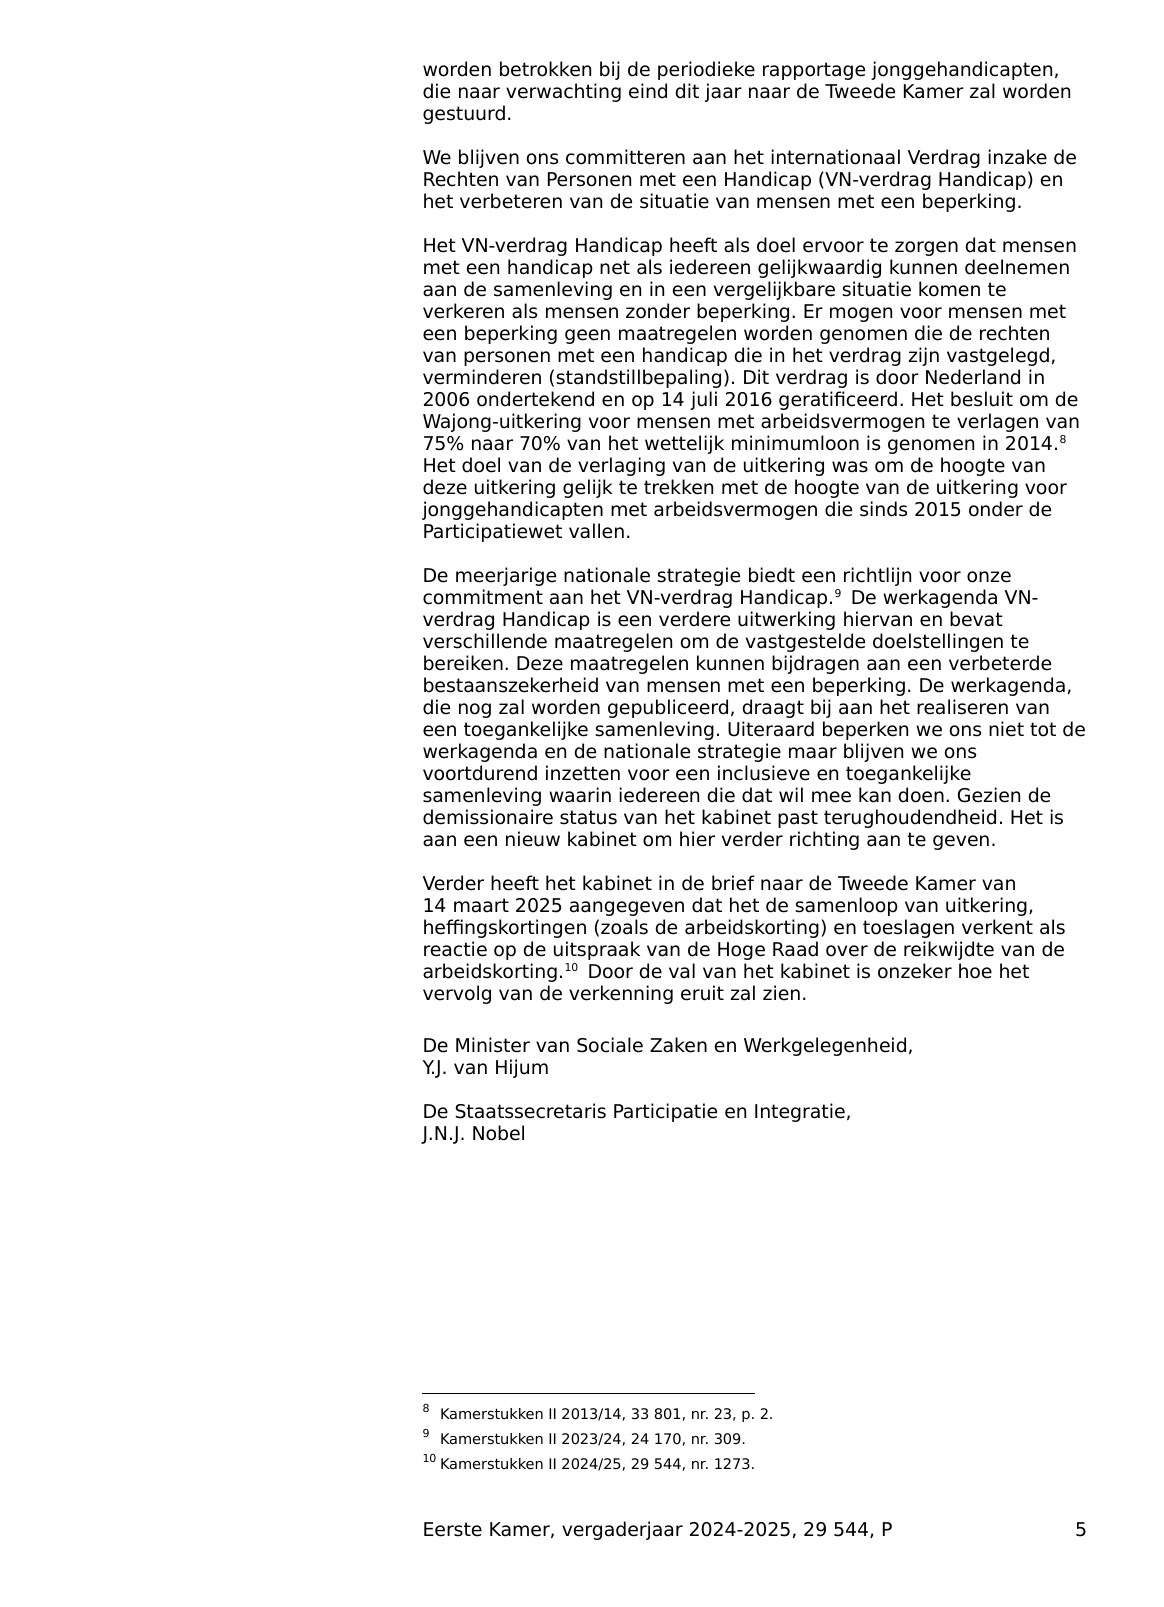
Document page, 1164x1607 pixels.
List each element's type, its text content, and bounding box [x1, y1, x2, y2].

text worden betrokken bij de periodieke rapportage jonggehandicapten, die naar verwachting eind dit jaar naar de Tweede Kamer zal worden gestuurd. [422, 59, 1087, 125]
text Verder heeft het kabinet in de brief naar de Tweede Kamer van 14 maart 2025 aangegeven dat het de samenloop van uitkering, heffingskortingen (zoals de arbeidskorting) en toeslagen verkent als reactie op de uitspraak van de Hoge Raad over de reikwijdte van de arbeidskorting. Door de val van het kabinet is onzeker hoe het vervolg van de verkenning eruit zal zien. [422, 873, 1087, 1005]
text De Minister van Sociale Zaken en Werkgelegenheid, Y.J. van Hijum [422, 1035, 1087, 1079]
text Het VN-verdrag Handicap heeft als doel ervoor te zorgen dat mensen met een handicap net als iedereen gelijkwaardig kunnen deelnemen aan de samenleving en in een vergelijkbare situatie komen te verkeren als mensen zonder beperking. Er mogen voor mensen met een beperking geen maatregelen worden genomen die de rechten van personen met een handicap die in het verdrag zijn vastgelegd, verminderen (standstillbepaling). Dit verdrag is door Nederland in 2006 ondertekend en op 14 juli 2016 geratificeerd. Het besluit om de Wajong-uitkering voor mensen met arbeidsvermogen te verlagen van 75% naar 70% van het wettelijk minimumloon is genomen in 2014. Het doel van de verlaging van de uitkering was om de hoogte van deze uitkering gelijk te trekken met de hoogte van de uitkering voor jonggehandicapten met arbeidsvermogen die sinds 2015 onder de Participatiewet vallen. [422, 235, 1087, 543]
text We blijven ons committeren aan het internationaal Verdrag inzake de Rechten van Personen met een Handicap (VN-verdrag Handicap) en het verbeteren van de situatie van mensen met een beperking. [422, 147, 1087, 213]
text Kamerstukken II 2013/14, 33 801, nr. 23, p. 2. [422, 1402, 1087, 1424]
text Kamerstukken II 2024/25, 29 544, nr. 1273. [422, 1452, 1087, 1474]
text De meerjarige nationale strategie biedt een richtlijn voor onze commitment aan het VN-verdrag Handicap. De werkagenda VN-verdrag Handicap is een verdere uitwerking hiervan en bevat verschillende maatregelen om de vastgestelde doelstellingen te bereiken. Deze maatregelen kunnen bijdragen aan een verbeterde bestaanszekerheid van mensen met een beperking. De werkagenda, die nog zal worden gepubliceerd, draagt bij aan het realiseren van een toegankelijke samenleving. Uiteraard beperken we ons niet tot de werkagenda en de nationale strategie maar blijven we ons voortdurend inzetten voor een inclusieve en toegankelijke samenleving waarin iedereen die dat wil mee kan doen. Gezien de demissionaire status van het kabinet past terughoudendheid. Het is aan een nieuw kabinet om hier verder richting aan te geven. [422, 565, 1087, 851]
text Kamerstukken II 2023/24, 24 170, nr. 309. [422, 1427, 1087, 1449]
text De Staatssecretaris Participatie en Integratie, J.N.J. Nobel [422, 1101, 1087, 1145]
